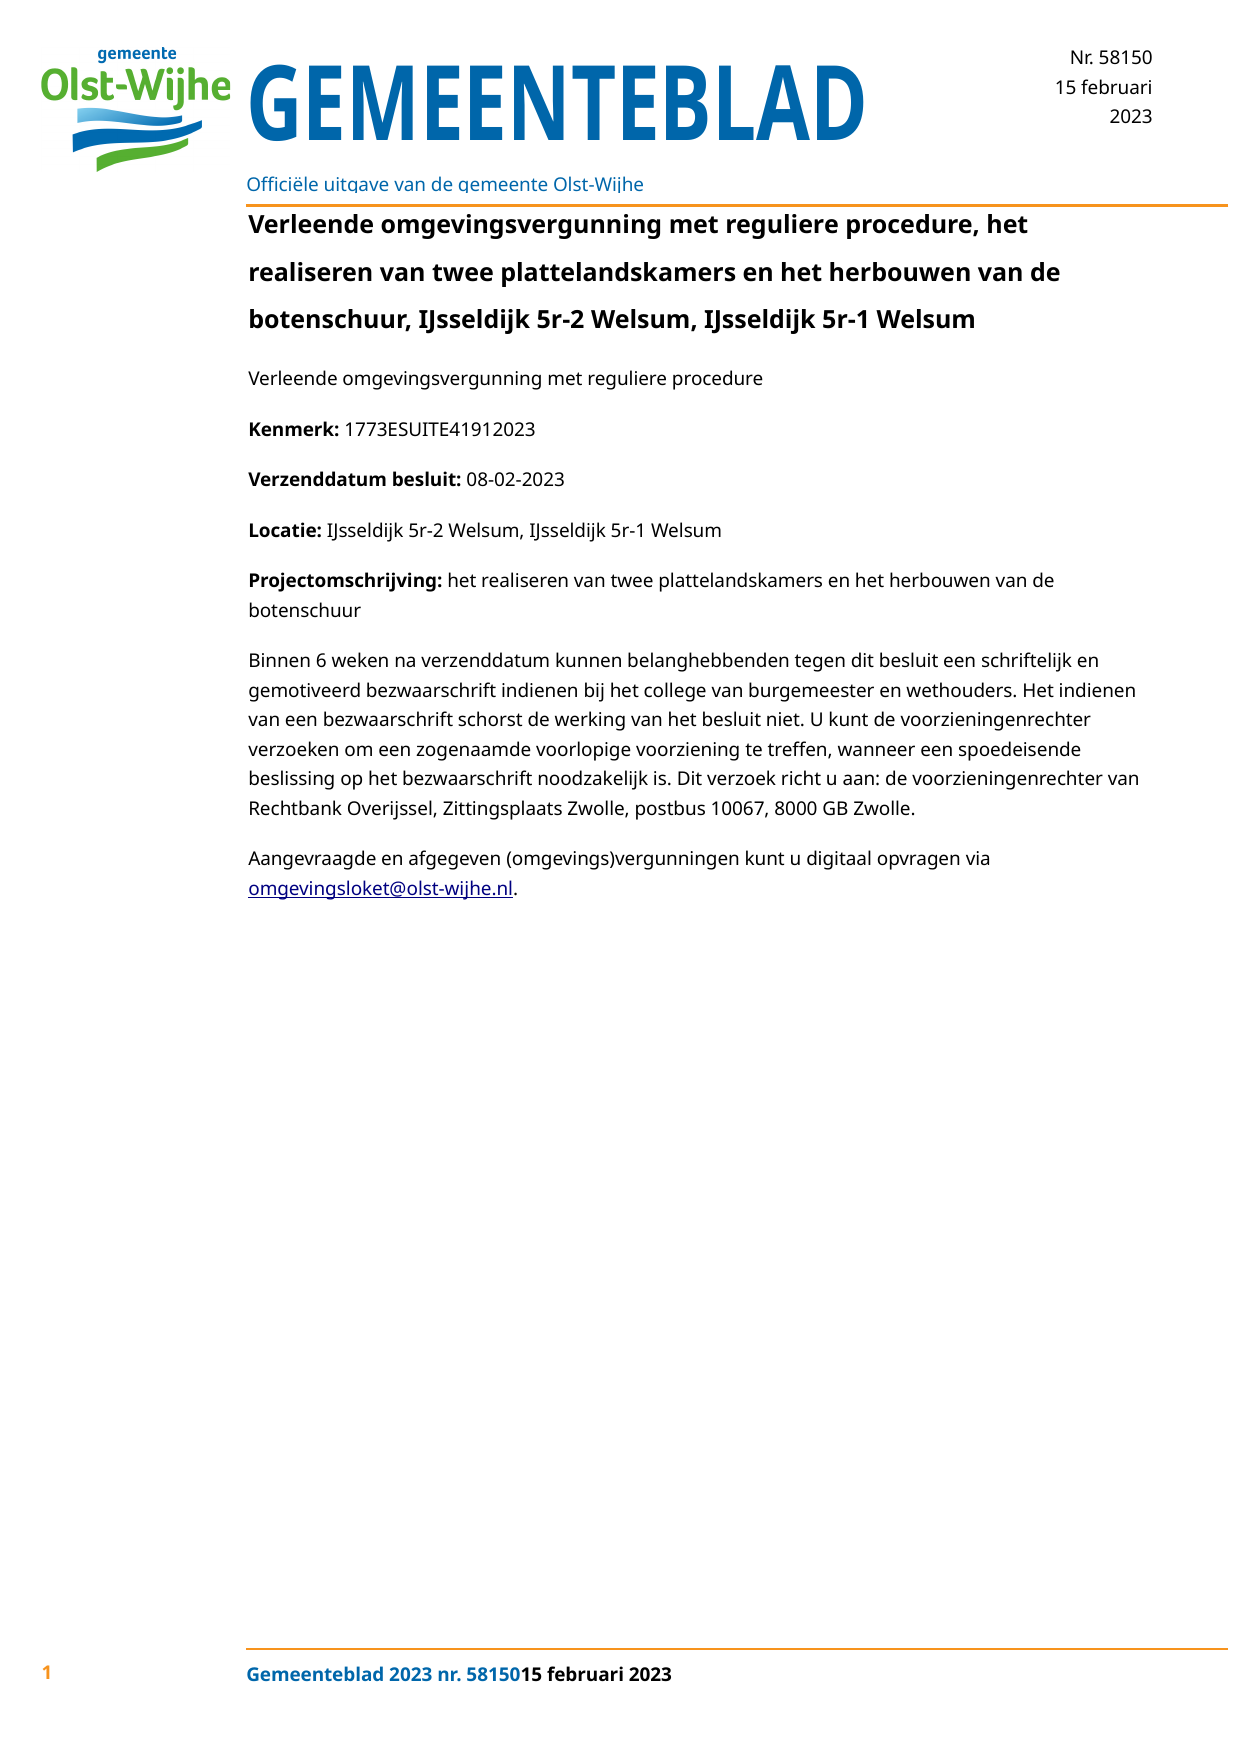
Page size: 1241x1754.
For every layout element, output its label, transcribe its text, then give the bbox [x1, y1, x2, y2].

text Kenmerk: 1773ESUITE41912023 [248, 416, 1152, 442]
picture [41, 47, 231, 172]
text Binnen 6 weken na verzenddatum kunnen belanghebbenden tegen dit besluit een schriftelijk en gemotiveerd bezwaarschrift indienen bij het college van burgemeester en wethouders. Het indienen van een bezwaarschrift schorst de werking van het besluit niet. U kunt de voorzieningenrechter verzoeken om een zogenaamde voorlopige voorziening te treffen, wanneer een spoedeisende beslissing op het bezwaarschrift noodzakelijk is. Dit verzoek richt u aan: de voorzieningenrechter van Rechtbank Overijssel, Zittingsplaats Zwolle, postbus 10067, 8000 GB Zwolle. [248, 647, 1152, 821]
text Projectomschrijving: het realiseren van twee plattelandskamers en het herbouwen van de botenschuur [248, 567, 1152, 622]
text Verleende omgevingsvergunning met reguliere procedure [248, 366, 1152, 391]
text Aangevraagde en afgegeven (omgevings)vergunningen kunt u digitaal opvragen via omgevingsloket@olst-wijhe.nl. [248, 846, 1152, 901]
text Verzenddatum besluit: 08-02-2023 [248, 466, 1152, 492]
text Locatie: IJsseldijk 5r-2 Welsum, IJsseldijk 5r-1 Welsum [248, 517, 1152, 542]
text Verleende omgevingsvergunning met reguliere procedure, het realiseren van twee plattelandskamers en het herbouwen van de botenschuur, IJsseldijk 5r-2 Welsum, IJsseldijk 5r-1 Welsum [248, 207, 1152, 336]
